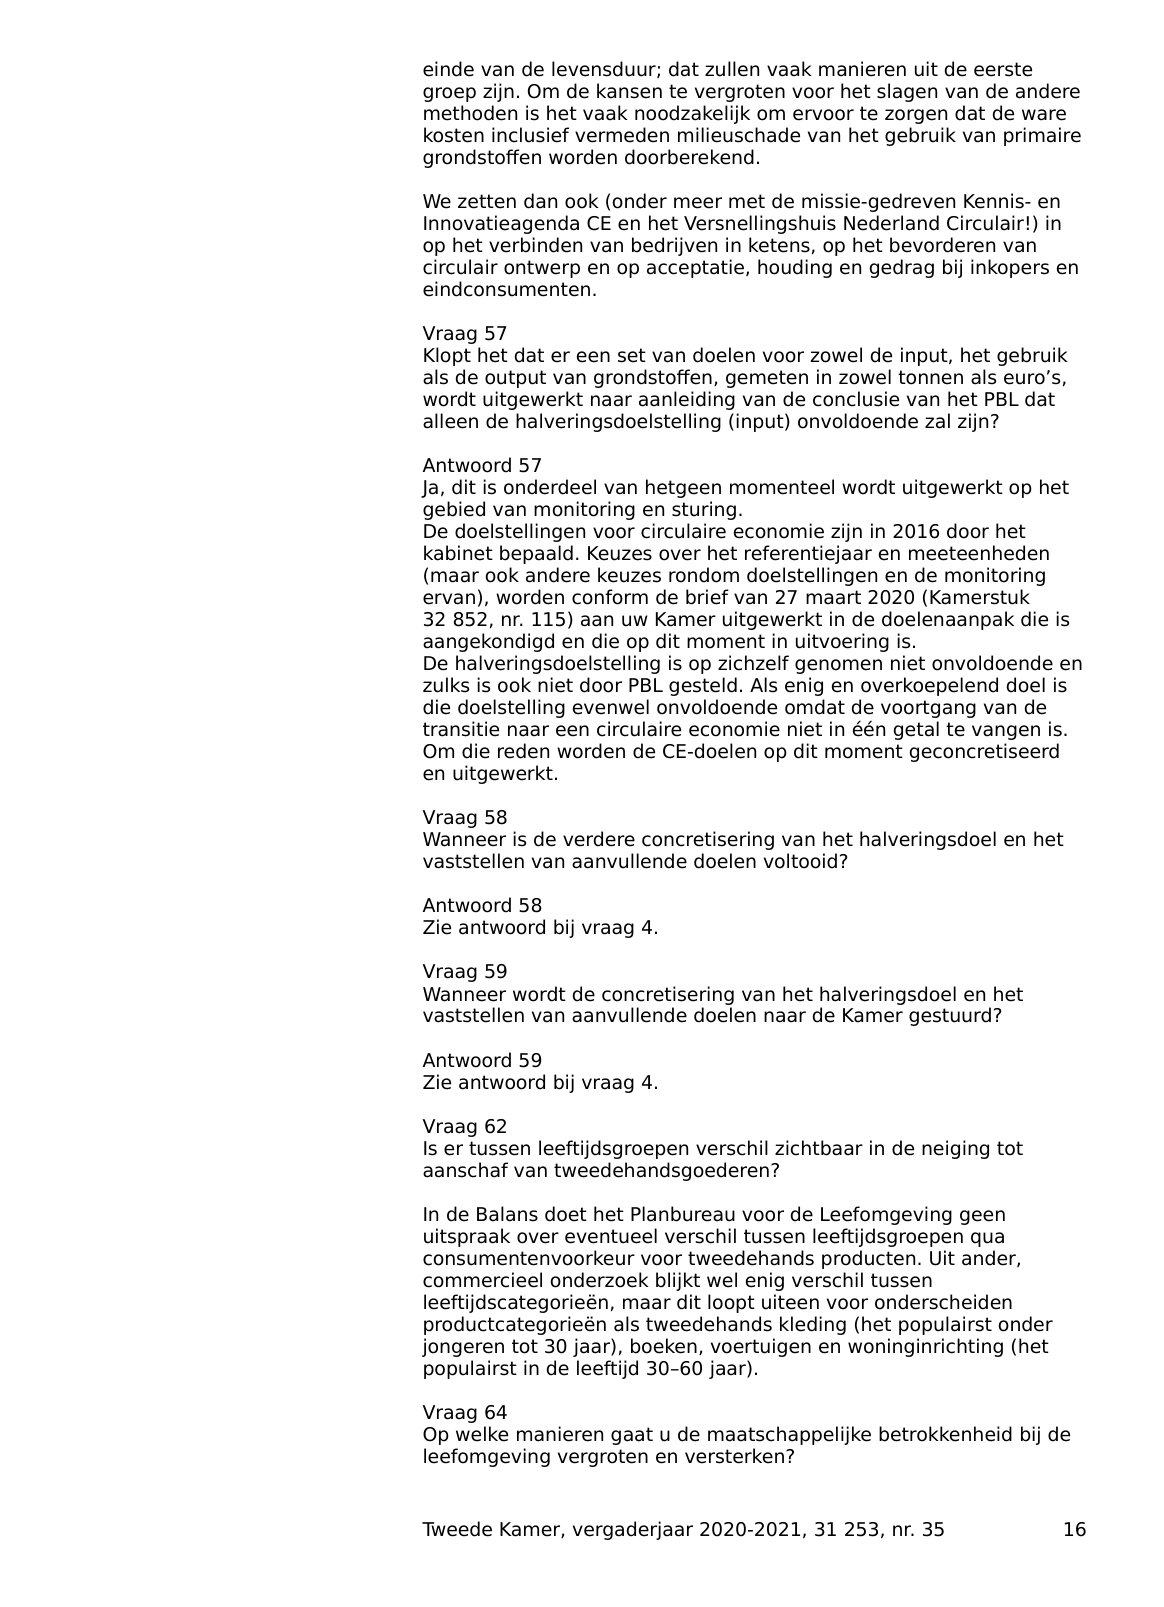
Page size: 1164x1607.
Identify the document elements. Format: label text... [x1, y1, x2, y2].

text Antwoord 57 [422, 455, 1087, 477]
text Wanneer wordt de concretisering van het halveringsdoel en het vaststellen van aanvullende doelen naar de Kamer gestuurd? [422, 983, 1087, 1027]
text Vraag 64 [422, 1402, 1087, 1424]
text Ja, dit is onderdeel van hetgeen momenteel wordt uitgewerkt op het gebied van monitoring en sturing. [422, 477, 1087, 521]
text Vraag 57 [422, 323, 1087, 345]
text We zetten dan ook (onder meer met de missie-gedreven Kennis- en Innovatieagenda CE en het Versnellingshuis Nederland Circulair!) in op het verbinden van bedrijven in ketens, op het bevorderen van circulair ontwerp en op acceptatie, houding en gedrag bij inkopers en eindconsumenten. [422, 191, 1087, 301]
text Vraag 62 [422, 1116, 1087, 1138]
text Zie antwoord bij vraag 4. [422, 917, 1087, 939]
text Antwoord 59 [422, 1049, 1087, 1072]
text Wanneer is de verdere concretisering van het halveringsdoel en het vaststellen van aanvullende doelen voltooid? [422, 829, 1087, 873]
text Is er tussen leeftijdsgroepen verschil zichtbaar in de neiging tot aanschaf van tweedehandsgoederen? [422, 1138, 1087, 1182]
text Zie antwoord bij vraag 4. [422, 1072, 1087, 1093]
text De halveringsdoelstelling is op zichzelf genomen niet onvoldoende en zulks is ook niet door PBL gesteld. Als enig en overkoepelend doel is die doelstelling evenwel onvoldoende omdat de voortgang van de transitie naar een circulaire economie niet in één getal te vangen is. Om die reden worden de CE-doelen op dit moment geconcretiseerd en uitgewerkt. [422, 653, 1087, 785]
text Op welke manieren gaat u de maatschappelijke betrokkenheid bij de leefomgeving vergroten en versterken? [422, 1424, 1087, 1468]
text In de Balans doet het Planbureau voor de Leefomgeving geen uitspraak over eventueel verschil tussen leeftijdsgroepen qua consumentenvoorkeur voor tweedehands producten. Uit ander, commercieel onderzoek blijkt wel enig verschil tussen leeftijdscategorieën, maar dit loopt uiteen voor onderscheiden productcategorieën als tweedehands kleding (het populairst onder jongeren tot 30 jaar), boeken, voertuigen en woninginrichting (het populairst in de leeftijd 30–60 jaar). [422, 1204, 1087, 1380]
text Klopt het dat er een set van doelen voor zowel de input, het gebruik als de output van grondstoffen, gemeten in zowel tonnen als euro’s, wordt uitgewerkt naar aanleiding van de conclusie van het PBL dat alleen de halveringsdoelstelling (input) onvoldoende zal zijn? [422, 345, 1087, 433]
text Vraag 58 [422, 807, 1087, 829]
text Vraag 59 [422, 961, 1087, 983]
text Antwoord 58 [422, 895, 1087, 917]
text De doelstellingen voor circulaire economie zijn in 2016 door het kabinet bepaald. Keuzes over het referentiejaar en meeteenheden (maar ook andere keuzes rondom doelstellingen en de monitoring ervan), worden conform de brief van 27 maart 2020 (Kamerstuk 32 852, nr. 115) aan uw Kamer uitgewerkt in de doelenaanpak die is aangekondigd en die op dit moment in uitvoering is. [422, 521, 1087, 653]
text einde van de levensduur; dat zullen vaak manieren uit de eerste groep zijn. Om de kansen te vergroten voor het slagen van de andere methoden is het vaak noodzakelijk om ervoor te zorgen dat de ware kosten inclusief vermeden milieuschade van het gebruik van primaire grondstoffen worden doorberekend. [422, 59, 1087, 169]
